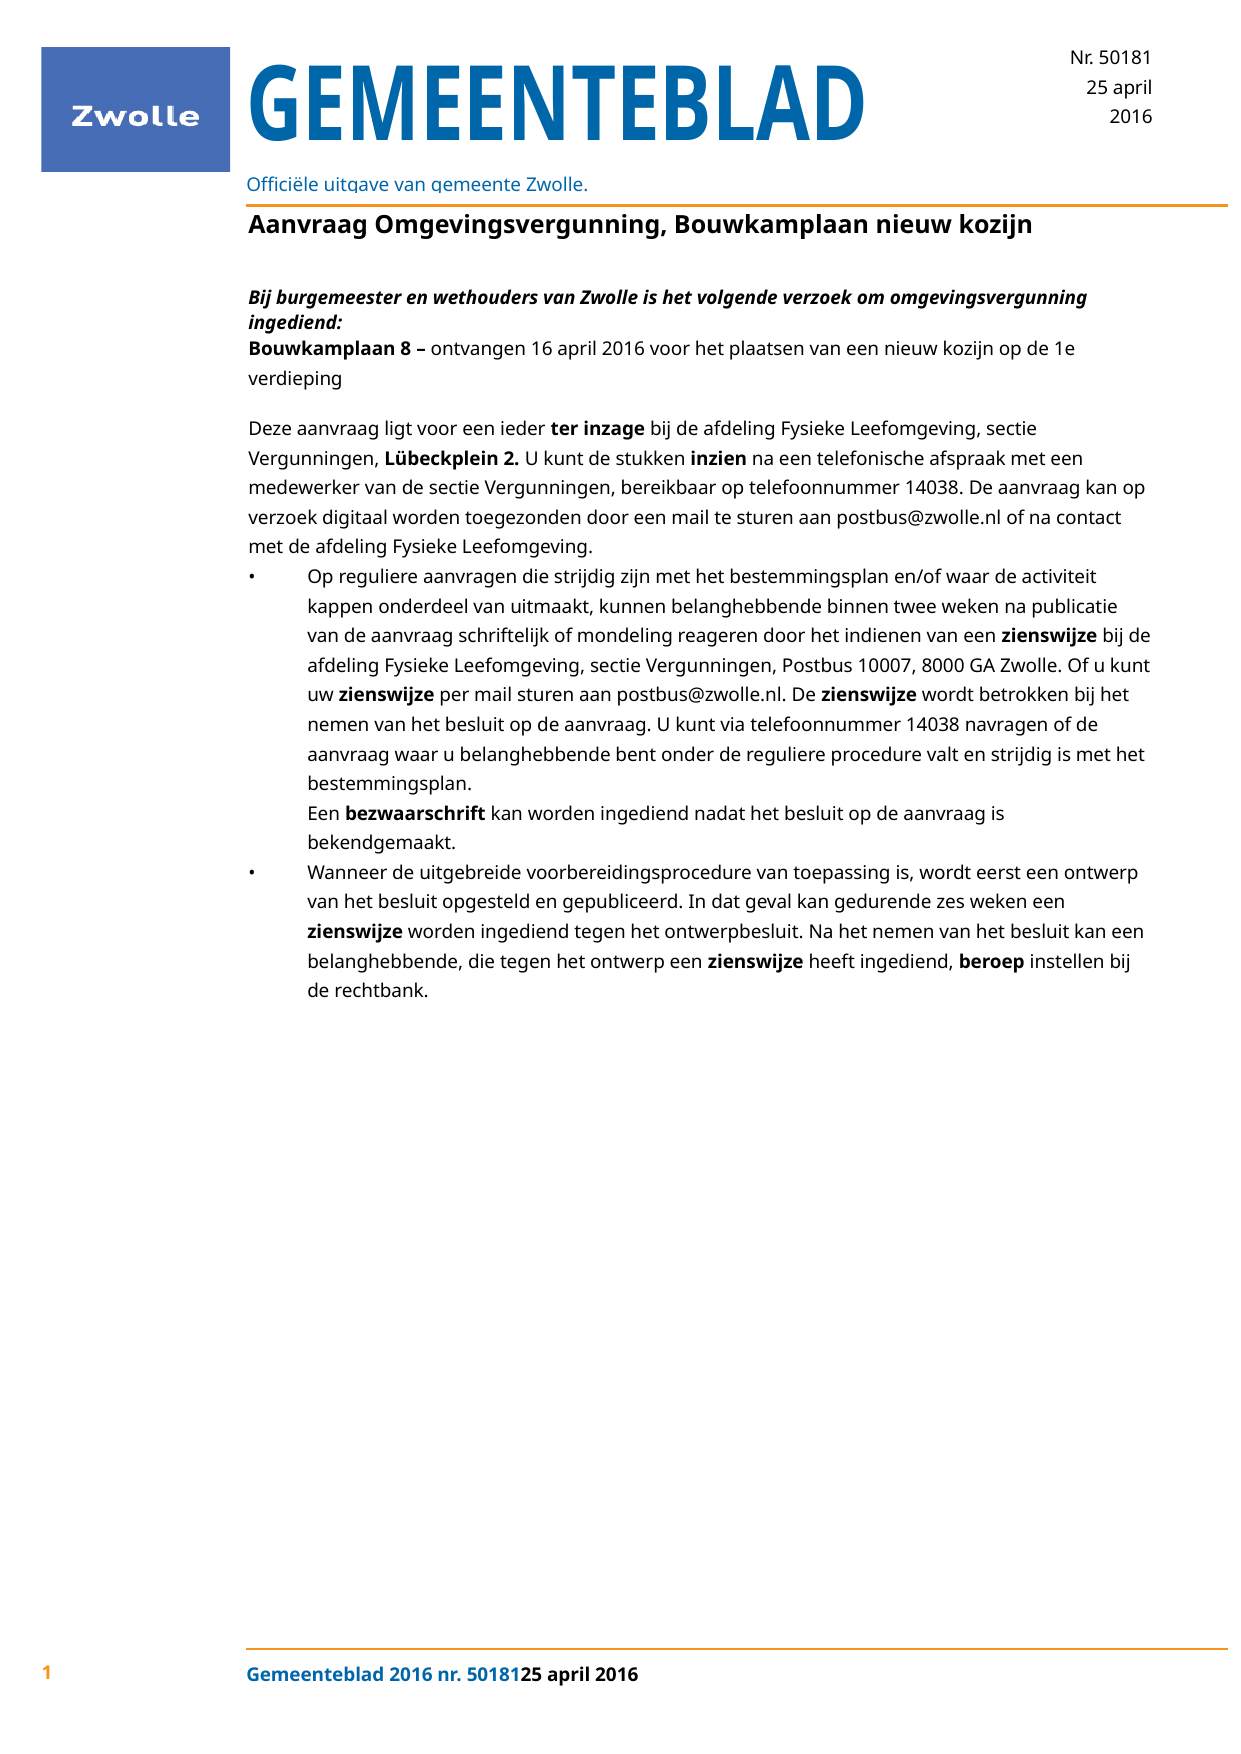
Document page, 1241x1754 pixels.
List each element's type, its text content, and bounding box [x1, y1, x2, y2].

text Bij burgemeester en wethouders van Zwolle is het volgende verzoek om omgevingsvergunning ingediend: [248, 284, 1152, 335]
picture [41, 47, 231, 172]
list Op reguliere aanvragen die strijdig zijn met het bestemmingsplan en/of waar de activiteit kappen onderdeel van uitmaakt, kunnen belanghebbende binnen twee weken na publicatie van de aanvraag schriftelijk of mondeling reageren door het indienen van een zienswijze bij de afdeling Fysieke Leefomgeving, sectie Vergunningen, Postbus 10007, 8000 GA Zwolle. Of u kunt uw zienswijze per mail sturen aan postbus@zwolle.nl. De zienswijze wordt betrokken bij het nemen van het besluit op de aanvraag. U kunt via telefoonnummer 14038 navragen of de aanvraag waar u belanghebbende bent onder de reguliere procedure valt en strijdig is met het bestemmingsplan. [248, 563, 1152, 796]
list Een bezwaarschrift kan worden ingediend nadat het besluit op de aanvraag is bekendgemaakt. [248, 800, 1152, 855]
text Aanvraag Omgevingsvergunning, Bouwkamplaan nieuw kozijn [248, 207, 1152, 241]
list Wanneer de uitgebreide voorbereidingsprocedure van toepassing is, wordt eerst een ontwerp van het besluit opgesteld en gepubliceerd. In dat geval kan gedurende zes weken een zienswijze worden ingediend tegen het ontwerpbesluit. Na het nemen van het besluit kan een belanghebbende, die tegen het ontwerp een zienswijze heeft ingediend, beroep instellen bij de rechtbank. [248, 859, 1152, 1003]
text Deze aanvraag ligt voor een ieder ter inzage bij de afdeling Fysieke Leefomgeving, sectie Vergunningen, Lübeckplein 2. U kunt de stukken inzien na een telefonische afspraak met een medewerker van de sectie Vergunningen, bereikbaar op telefoonnummer 14038. De aanvraag kan op verzoek digitaal worden toegezonden door een mail te sturen aan postbus@zwolle.nl of na contact met de afdeling Fysieke Leefomgeving. [248, 415, 1152, 559]
text Bouwkamplaan 8 – ontvangen 16 april 2016 voor het plaatsen van een nieuw kozijn op de 1e verdieping [248, 335, 1152, 391]
